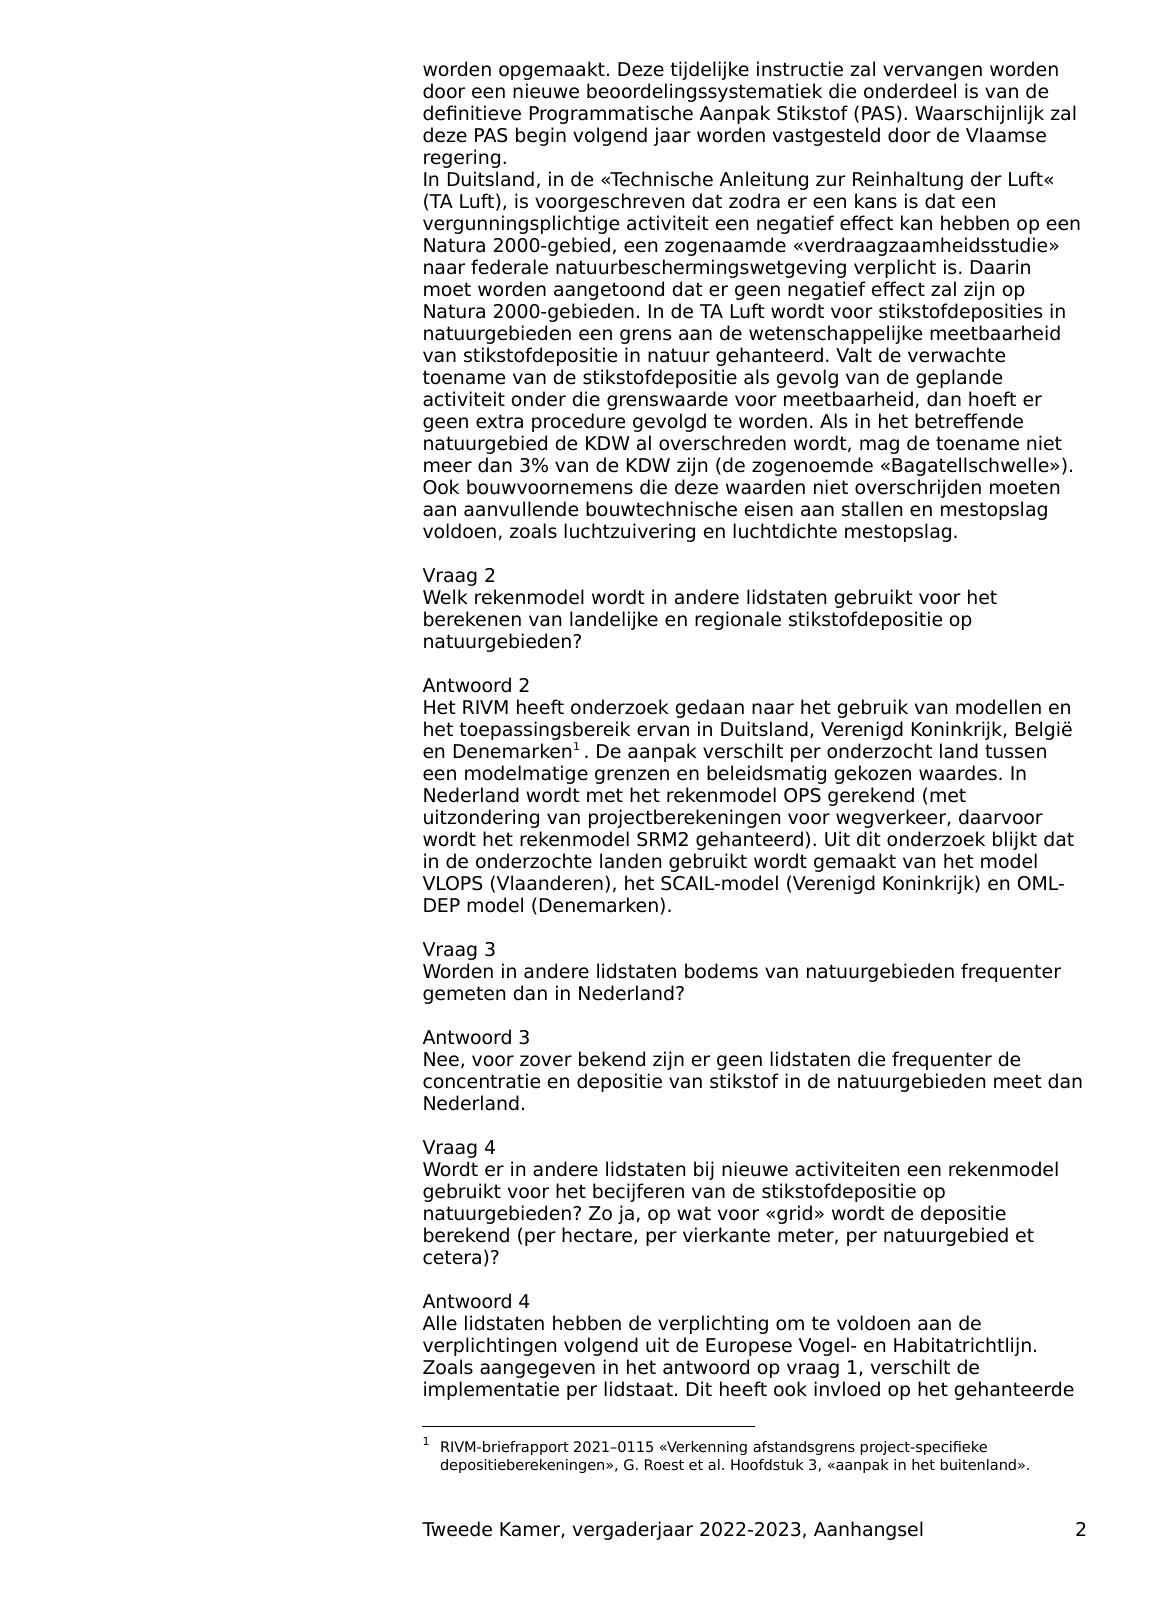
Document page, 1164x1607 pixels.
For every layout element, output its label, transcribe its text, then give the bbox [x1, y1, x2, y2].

text In Duitsland, in de «Technische Anleitung zur Reinhaltung der Luft« (TA Luft), is voorgeschreven dat zodra er een kans is dat een vergunningsplichtige activiteit een negatief effect kan hebben op een Natura 2000-gebied, een zogenaamde «verdraagzaamheidsstudie» naar federale natuurbeschermingswetgeving verplicht is. Daarin moet worden aangetoond dat er geen negatief effect zal zijn op Natura 2000-gebieden. In de TA Luft wordt voor stikstofdeposities in natuurgebieden een grens aan de wetenschappelijke meetbaarheid van stikstofdepositie in natuur gehanteerd. Valt de verwachte toename van de stikstofdepositie als gevolg van de geplande activiteit onder die grenswaarde voor meetbaarheid, dan hoeft er geen extra procedure gevolgd te worden. Als in het betreffende natuurgebied de KDW al overschreden wordt, mag de toename niet meer dan 3% van de KDW zijn (de zogenoemde «Bagatellschwelle»). Ook bouwvoornemens die deze waarden niet overschrijden moeten aan aanvullende bouwtechnische eisen aan stallen en mestopslag voldoen, zoals luchtzuivering en luchtdichte mestopslag. [422, 169, 1087, 543]
text Worden in andere lidstaten bodems van natuurgebieden frequenter gemeten dan in Nederland? [422, 961, 1087, 1005]
text Vraag 3 [422, 939, 1087, 961]
text Antwoord 2 [422, 675, 1087, 697]
text Alle lidstaten hebben de verplichting om te voldoen aan de verplichtingen volgend uit de Europese Vogel- en Habitatrichtlijn. Zoals aangegeven in het antwoord op vraag 1, verschilt de implementatie per lidstaat. Dit heeft ook invloed op het gehanteerde [422, 1313, 1087, 1401]
text Wordt er in andere lidstaten bij nieuwe activiteiten een rekenmodel gebruikt voor het becijferen van de stikstofdepositie op natuurgebieden? Zo ja, op wat voor «grid» wordt de depositie berekend (per hectare, per vierkante meter, per natuurgebied et cetera)? [422, 1159, 1087, 1269]
text RIVM-briefrapport 2021–0115 «Verkenning afstandsgrens project-specifieke depositieberekeningen», G. Roest et al. Hoofdstuk 3, «aanpak in het buitenland». [422, 1435, 1087, 1474]
text worden opgemaakt. Deze tijdelijke instructie zal vervangen worden door een nieuwe beoordelingssystematiek die onderdeel is van de definitieve Programmatische Aanpak Stikstof (PAS). Waarschijnlijk zal deze PAS begin volgend jaar worden vastgesteld door de Vlaamse regering. [422, 59, 1087, 169]
text Welk rekenmodel wordt in andere lidstaten gebruikt voor het berekenen van landelijke en regionale stikstofdepositie op natuurgebieden? [422, 587, 1087, 653]
text Antwoord 4 [422, 1291, 1087, 1313]
text Antwoord 3 [422, 1027, 1087, 1049]
text Vraag 4 [422, 1137, 1087, 1159]
text Nee, voor zover bekend zijn er geen lidstaten die frequenter de concentratie en depositie van stikstof in de natuurgebieden meet dan Nederland. [422, 1049, 1087, 1115]
text Vraag 2 [422, 565, 1087, 587]
text Het RIVM heeft onderzoek gedaan naar het gebruik van modellen en het toepassingsbereik ervan in Duitsland, Verenigd Koninkrijk, België en Denemarken. De aanpak verschilt per onderzocht land tussen een modelmatige grenzen en beleidsmatig gekozen waardes. In Nederland wordt met het rekenmodel OPS gerekend (met uitzondering van projectberekeningen voor wegverkeer, daarvoor wordt het rekenmodel SRM2 gehanteerd). Uit dit onderzoek blijkt dat in de onderzochte landen gebruikt wordt gemaakt van het model VLOPS (Vlaanderen), het SCAIL-model (Verenigd Koninkrijk) en OML-DEP model (Denemarken). [422, 697, 1087, 917]
